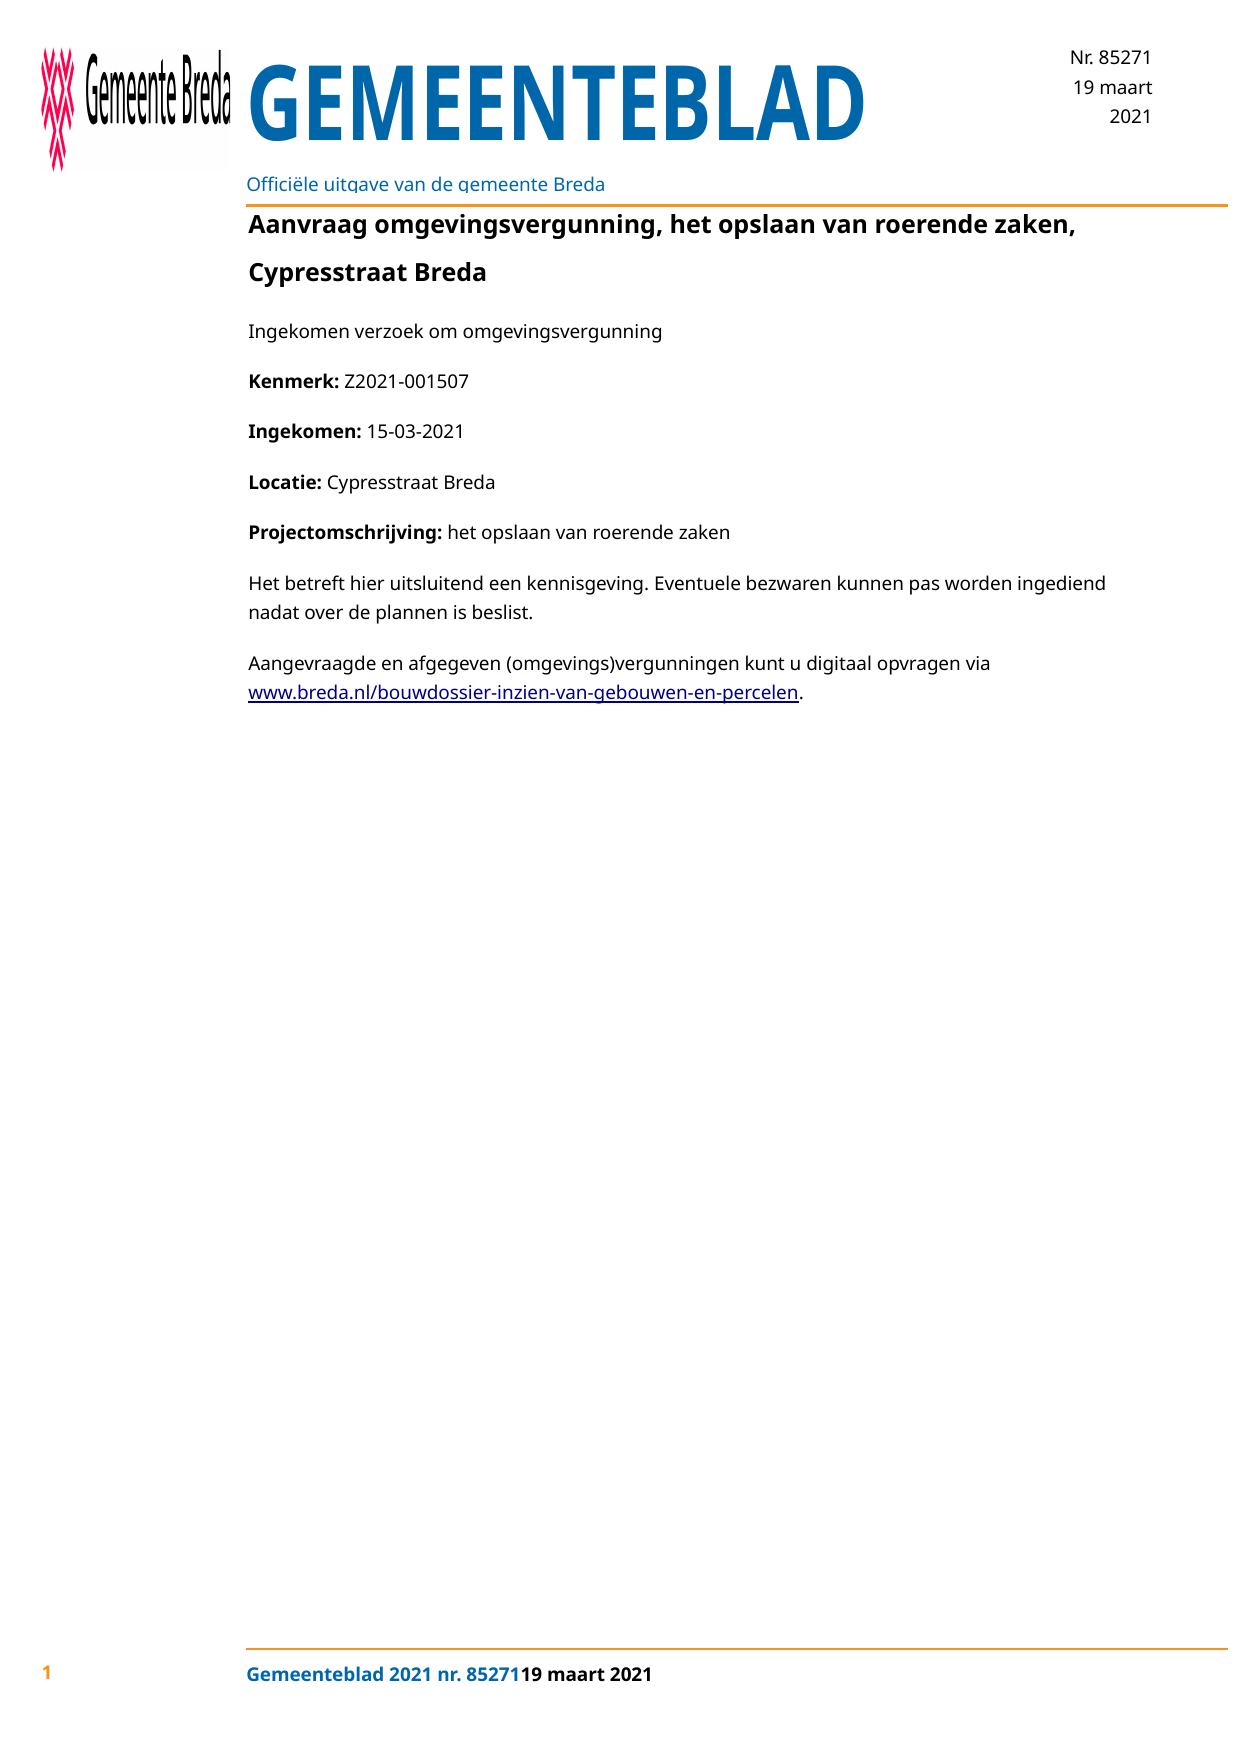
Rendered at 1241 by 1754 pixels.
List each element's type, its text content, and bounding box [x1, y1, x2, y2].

text Aanvraag omgevingsvergunning, het opslaan van roerende zaken, Cypresstraat Breda [248, 207, 1152, 288]
text Ingekomen: 15-03-2021 [248, 419, 1152, 444]
text Locatie: Cypresstraat Breda [248, 469, 1152, 495]
text Aangevraagde en afgegeven (omgevings)vergunningen kunt u digitaal opvragen via www.breda.nl/bouwdossier-inzien-van-gebouwen-en-percelen. [248, 650, 1152, 705]
picture [41, 47, 231, 172]
text Kenmerk: Z2021-001507 [248, 368, 1152, 394]
text Ingekomen verzoek om omgevingsvergunning [248, 318, 1152, 344]
text Het betreft hier uitsluitend een kennisgeving. Eventuele bezwaren kunnen pas worden ingediend nadat over de plannen is beslist. [248, 570, 1152, 625]
text Projectomschrijving: het opslaan van roerende zaken [248, 519, 1152, 545]
